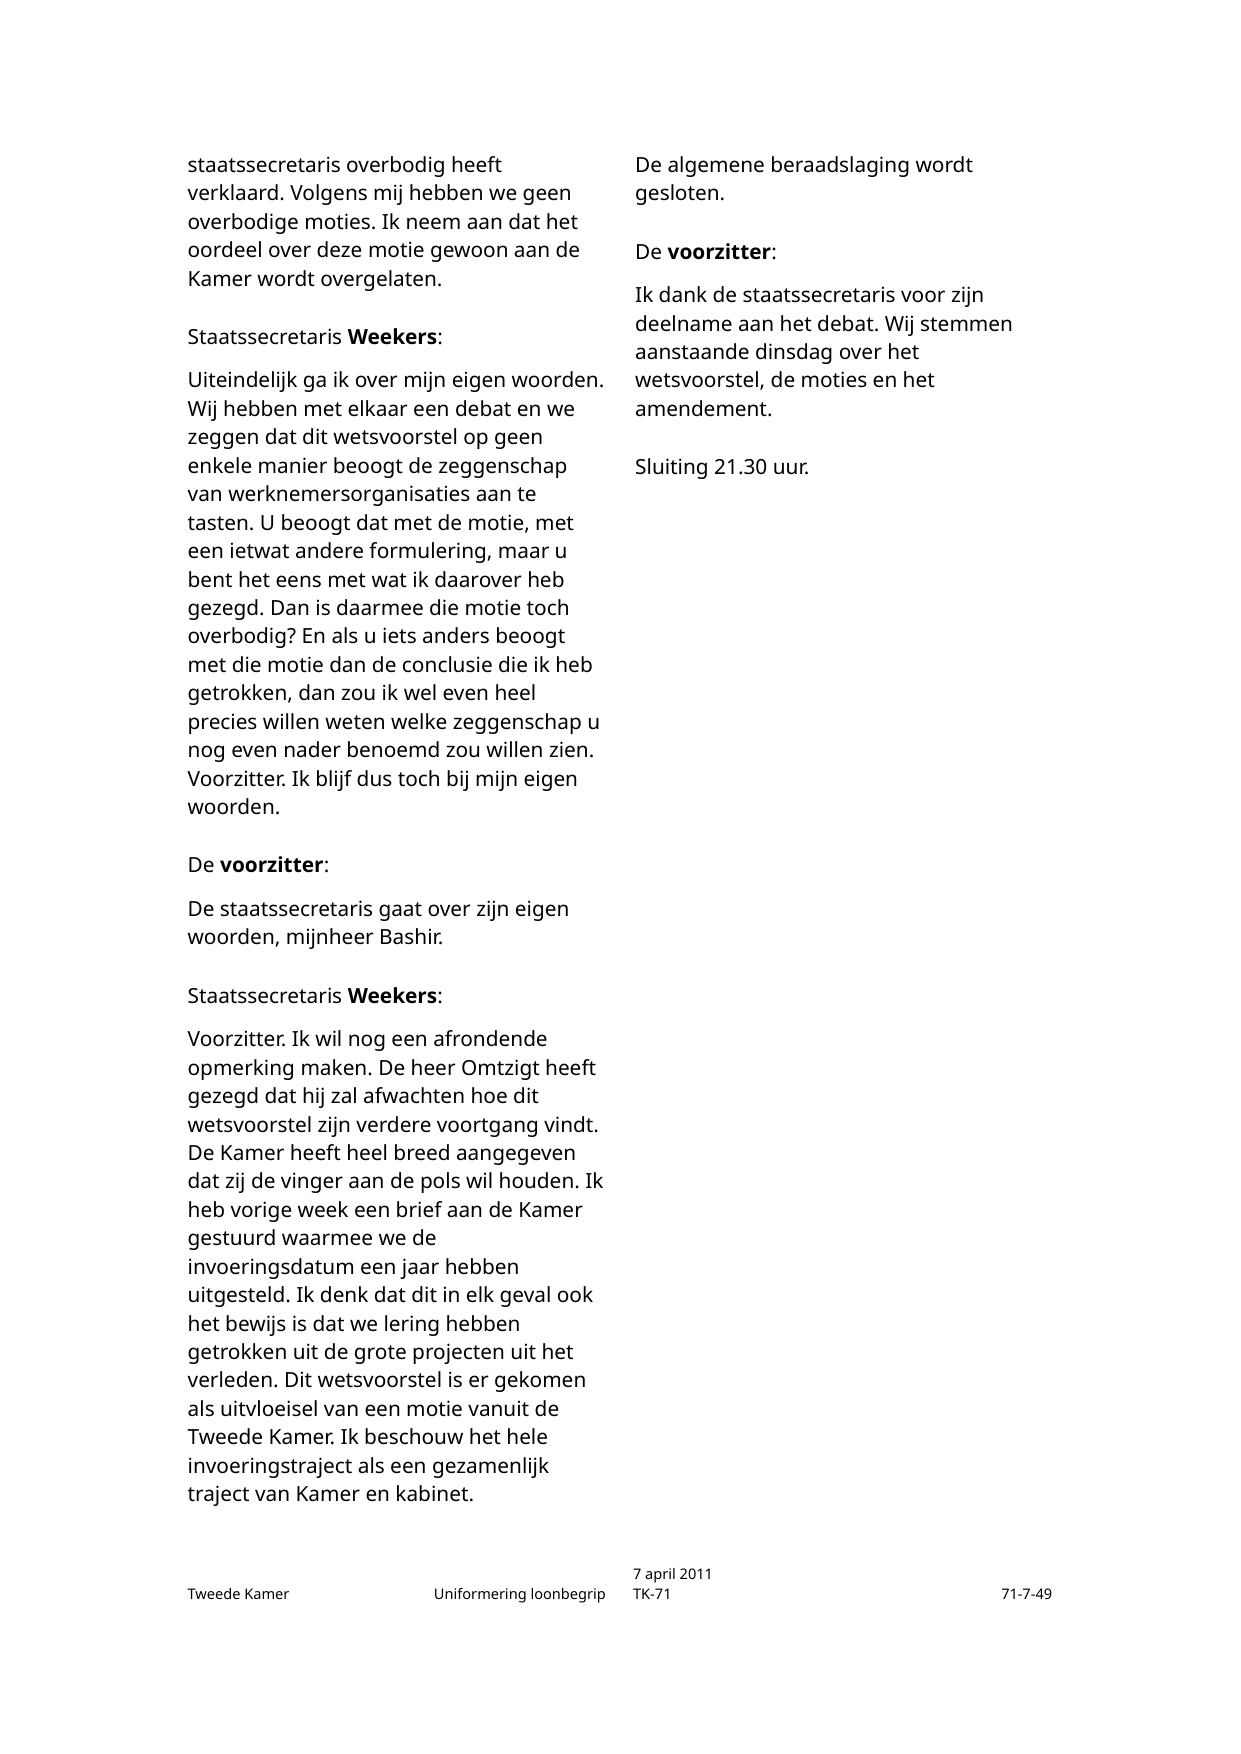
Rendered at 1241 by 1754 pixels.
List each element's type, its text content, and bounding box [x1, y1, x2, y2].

text Sluiting 21.30 uur. [635, 452, 1053, 481]
text Staatssecretaris Weekers: [187, 981, 605, 1009]
text De algemene beraadslaging wordt gesloten. [635, 150, 1053, 207]
text De voorzitter: [635, 237, 1053, 265]
text De staatssecretaris gaat over zijn eigen woorden, mijnheer Bashir. [187, 894, 605, 951]
text Staatssecretaris Weekers: [187, 322, 605, 351]
text Ik dank de staatssecretaris voor zijn deelname aan het debat. Wij stemmen aanstaande dinsdag over het wetsvoorstel, de moties en het amendement. [635, 280, 1053, 422]
text Voorzitter. Ik wil nog een afrondende opmerking maken. De heer Omtzigt heeft gezegd dat hij zal afwachten hoe dit wetsvoorstel zijn verdere voortgang vindt. De Kamer heeft heel breed aangegeven dat zij de vinger aan de pols wil houden. Ik heb vorige week een brief aan de Kamer gestuurd waarmee we de invoeringsdatum een jaar hebben uitgesteld. Ik denk dat dit in elk geval ook het bewijs is dat we lering hebben getrokken uit de grote projecten uit het verleden. Dit wetsvoorstel is er gekomen als uitvloeisel van een motie vanuit de Tweede Kamer. Ik beschouw het hele invoeringstraject als een gezamenlijk traject van Kamer en kabinet. [187, 1024, 605, 1508]
text Uiteindelijk ga ik over mijn eigen woorden. Wij hebben met elkaar een debat en we zeggen dat dit wetsvoorstel op geen enkele manier beoogt de zeggenschap van werknemersorganisaties aan te tasten. U beoogt dat met de motie, met een ietwat andere formulering, maar u bent het eens met wat ik daarover heb gezegd. Dan is daarmee die motie toch overbodig? En als u iets anders beoogt met die motie dan de conclusie die ik heb getrokken, dan zou ik wel even heel precies willen weten welke zeggenschap u nog even nader benoemd zou willen zien. [187, 366, 605, 764]
text Voorzitter. Ik blijf dus toch bij mijn eigen woorden. [187, 764, 605, 821]
text staatssecretaris overbodig heeft verklaard. Volgens mij hebben we geen overbodige moties. Ik neem aan dat het oordeel over deze motie gewoon aan de Kamer wordt overgelaten. [187, 150, 605, 292]
text De voorzitter: [187, 851, 605, 879]
